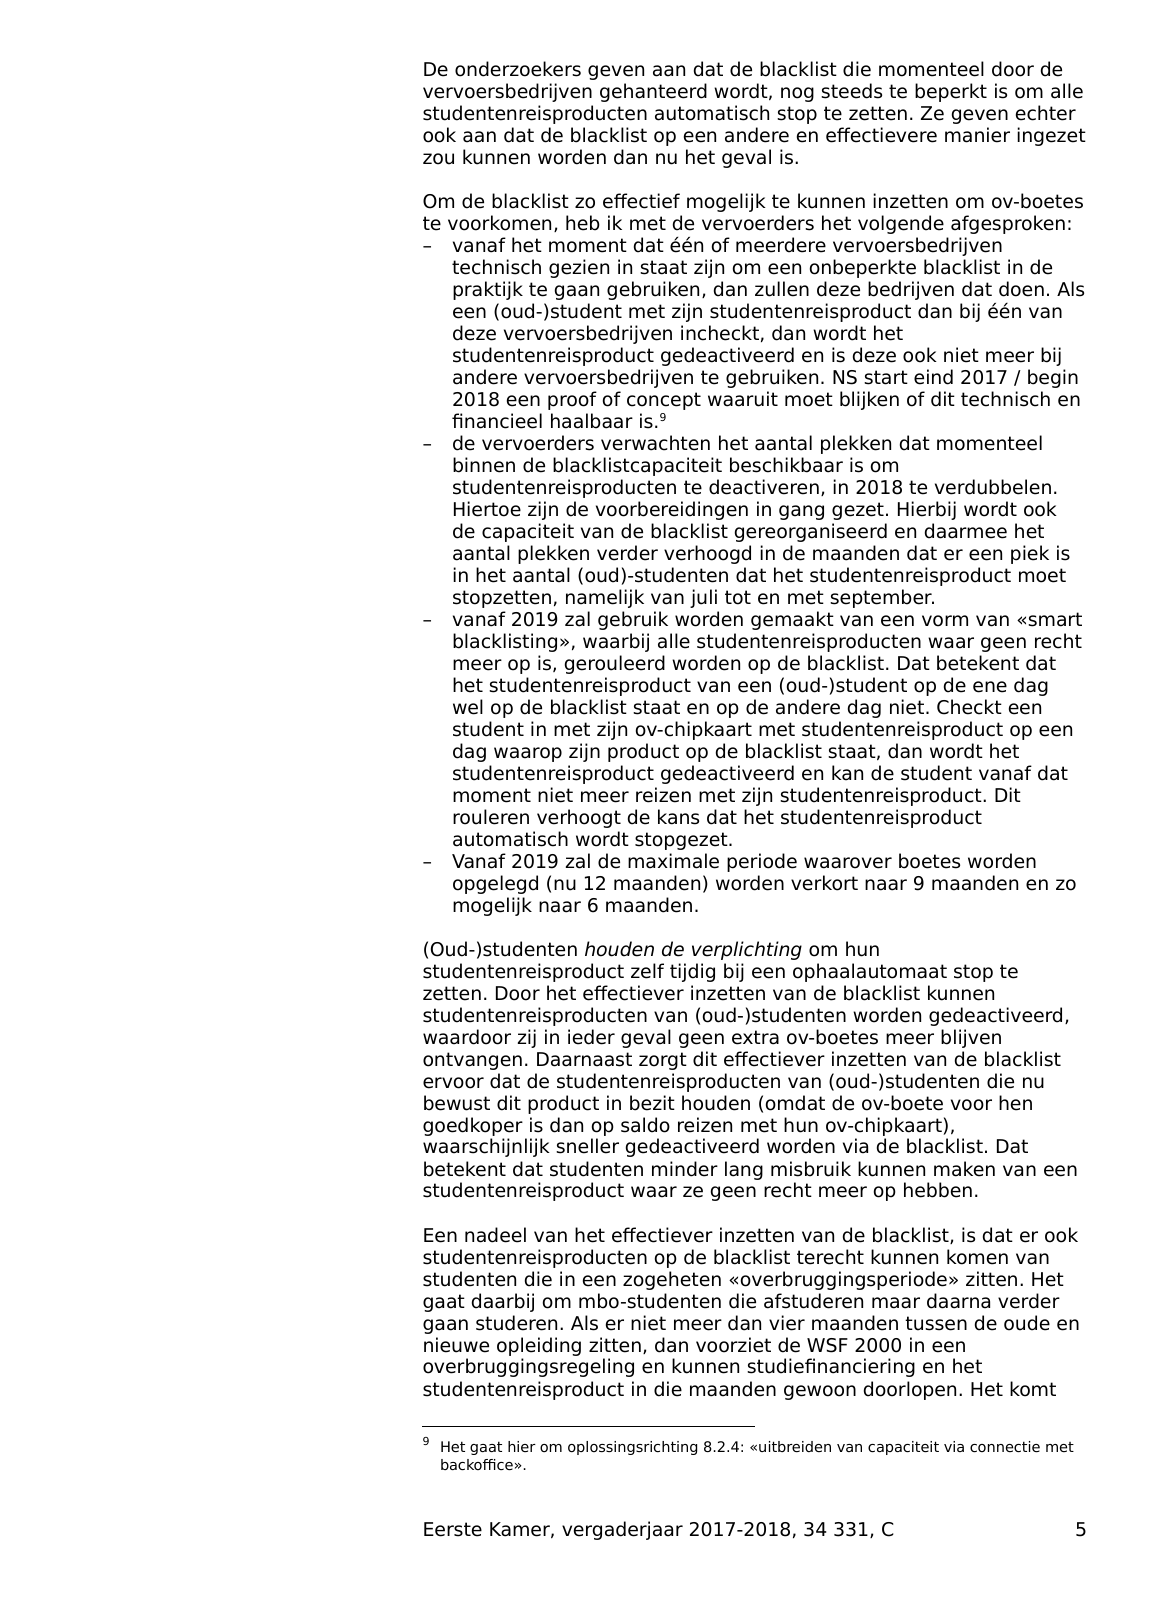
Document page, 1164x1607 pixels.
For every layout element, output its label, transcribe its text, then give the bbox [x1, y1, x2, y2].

text – vanaf het moment dat één of meerdere vervoersbedrijven technisch gezien in staat zijn om een onbeperkte blacklist in de praktijk te gaan gebruiken, dan zullen deze bedrijven dat doen. Als een (oud-)student met zijn studentenreisproduct dan bij één van deze vervoersbedrijven incheckt, dan wordt het studentenreisproduct gedeactiveerd en is deze ook niet meer bij andere vervoersbedrijven te gebruiken. NS start eind 2017 / begin 2018 een proof of concept waaruit moet blijken of dit technisch en financieel haalbaar is. [422, 235, 1087, 433]
text – Vanaf 2019 zal de maximale periode waarover boetes worden opgelegd (nu 12 maanden) worden verkort naar 9 maanden en zo mogelijk naar 6 maanden. [422, 851, 1087, 916]
text Het gaat hier om oplossingsrichting 8.2.4: «uitbreiden van capaciteit via connectie met backoffice». [422, 1435, 1087, 1474]
text De onderzoekers geven aan dat de blacklist die momenteel door de vervoersbedrijven gehanteerd wordt, nog steeds te beperkt is om alle studentenreisproducten automatisch stop te zetten. Ze geven echter ook aan dat de blacklist op een andere en effectievere manier ingezet zou kunnen worden dan nu het geval is. [422, 59, 1087, 169]
text – de vervoerders verwachten het aantal plekken dat momenteel binnen de blacklistcapaciteit beschikbaar is om studentenreisproducten te deactiveren, in 2018 te verdubbelen. Hiertoe zijn de voorbereidingen in gang gezet. Hierbij wordt ook de capaciteit van de blacklist gereorganiseerd en daarmee het aantal plekken verder verhoogd in de maanden dat er een piek is in het aantal (oud)-studenten dat het studentenreisproduct moet stopzetten, namelijk van juli tot en met september. [422, 433, 1087, 609]
text – vanaf 2019 zal gebruik worden gemaakt van een vorm van «smart blacklisting», waarbij alle studentenreisproducten waar geen recht meer op is, gerouleerd worden op de blacklist. Dat betekent dat het studentenreisproduct van een (oud-)student op de ene dag wel op de blacklist staat en op de andere dag niet. Checkt een student in met zijn ov-chipkaart met studentenreisproduct op een dag waarop zijn product op de blacklist staat, dan wordt het studentenreisproduct gedeactiveerd en kan de student vanaf dat moment niet meer reizen met zijn studentenreisproduct. Dit rouleren verhoogt de kans dat het studentenreisproduct automatisch wordt stopgezet. [422, 609, 1087, 851]
text (Oud-)studenten houden de verplichting om hun studentenreisproduct zelf tijdig bij een ophaalautomaat stop te zetten. Door het effectiever inzetten van de blacklist kunnen studentenreisproducten van (oud-)studenten worden gedeactiveerd, waardoor zij in ieder geval geen extra ov-boetes meer blijven ontvangen. Daarnaast zorgt dit effectiever inzetten van de blacklist ervoor dat de studentenreisproducten van (oud-)studenten die nu bewust dit product in bezit houden (omdat de ov-boete voor hen goedkoper is dan op saldo reizen met hun ov-chipkaart), waarschijnlijk sneller gedeactiveerd worden via de blacklist. Dat betekent dat studenten minder lang misbruik kunnen maken van een studentenreisproduct waar ze geen recht meer op hebben. [422, 939, 1087, 1202]
text Een nadeel van het effectiever inzetten van de blacklist, is dat er ook studentenreisproducten op de blacklist terecht kunnen komen van studenten die in een zogeheten «overbruggingsperiode» zitten. Het gaat daarbij om mbo-studenten die afstuderen maar daarna verder gaan studeren. Als er niet meer dan vier maanden tussen de oude en nieuwe opleiding zitten, dan voorziet de WSF 2000 in een overbruggingsregeling en kunnen studiefinanciering en het studentenreisproduct in die maanden gewoon doorlopen. Het komt [422, 1224, 1087, 1400]
text Om de blacklist zo effectief mogelijk te kunnen inzetten om ov-boetes te voorkomen, heb ik met de vervoerders het volgende afgesproken: [422, 191, 1087, 235]
